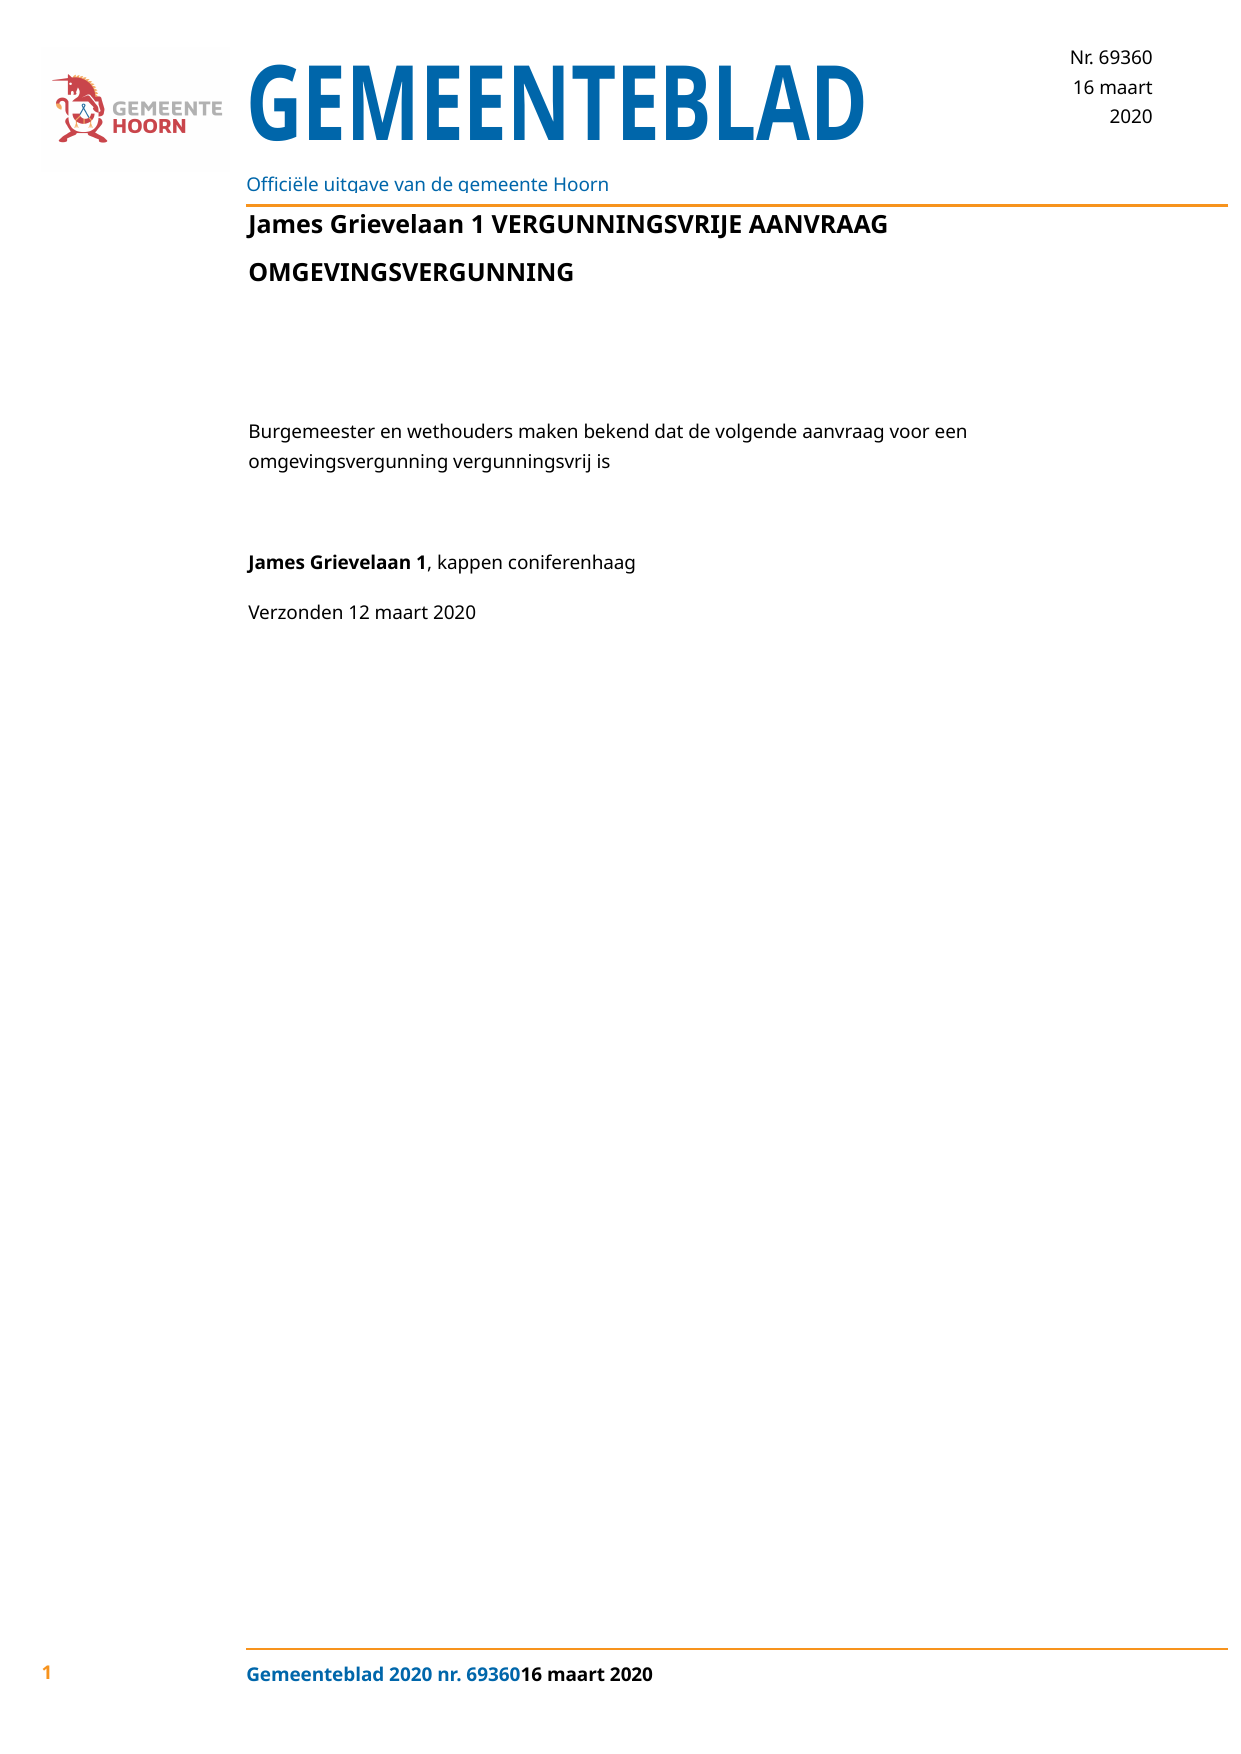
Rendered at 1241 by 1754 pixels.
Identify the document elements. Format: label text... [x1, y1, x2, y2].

text James Grievelaan 1 VERGUNNINGSVRIJE AANVRAAG OMGEVINGSVERGUNNING [248, 207, 1152, 288]
text Burgemeester en wethouders maken bekend dat de volgende aanvraag voor een omgevingsvergunning vergunningsvrij is [248, 419, 1152, 474]
text James Grievelaan 1, kappen coniferenhaag [248, 549, 1152, 575]
picture [41, 47, 231, 172]
text Verzonden 12 maart 2020 [248, 599, 1152, 625]
